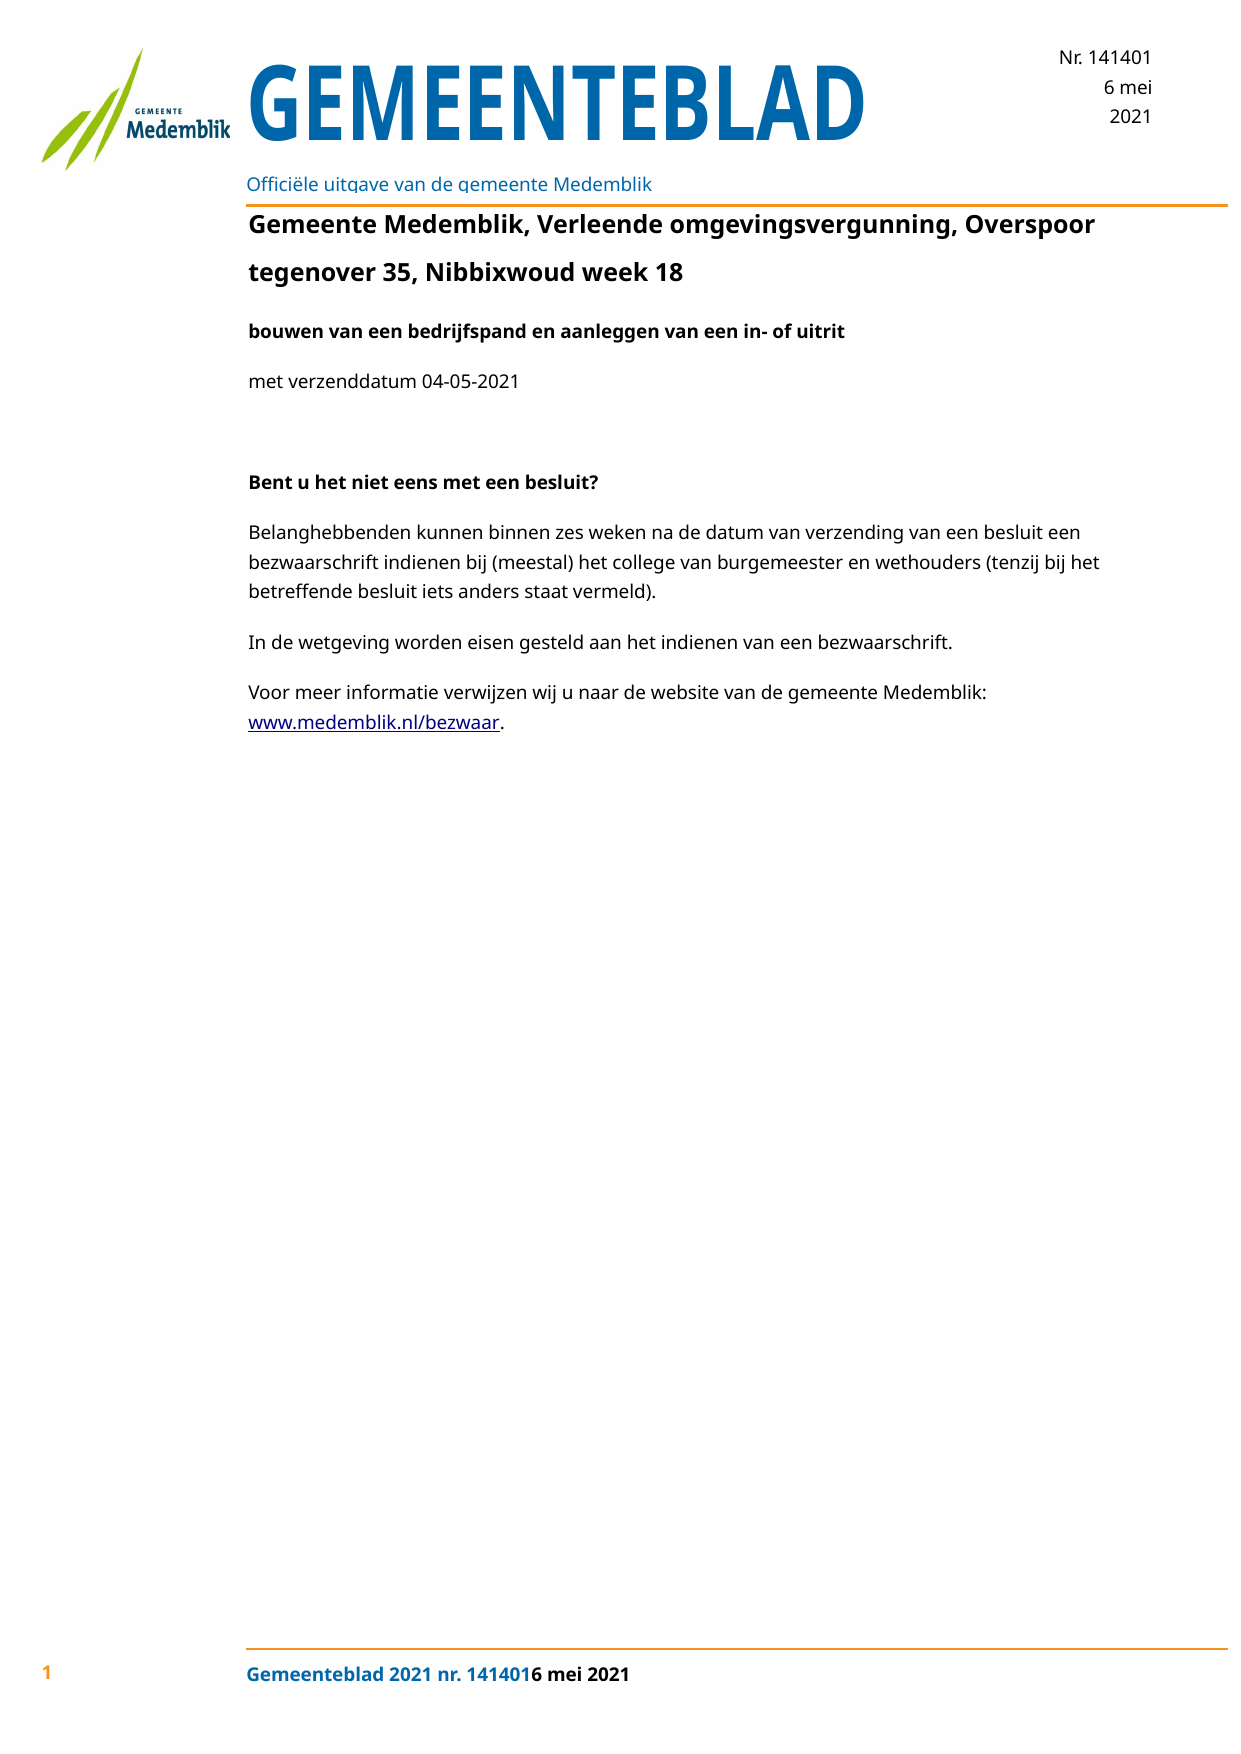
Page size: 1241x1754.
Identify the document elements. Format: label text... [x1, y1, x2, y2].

text bouwen van een bedrijfspand en aanleggen van een in- of uitrit [248, 318, 1152, 344]
text In de wetgeving worden eisen gesteld aan het indienen van een bezwaarschrift. [248, 629, 1152, 655]
text Gemeente Medemblik, Verleende omgevingsvergunning, Overspoor tegenover 35, Nibbixwoud week 18 [248, 207, 1152, 288]
text Belanghebbenden kunnen binnen zes weken na de datum van verzending van een besluit een bezwaarschrift indienen bij (meestal) het college van burgemeester en wethouders (tenzij bij het betreffende besluit iets anders staat vermeld). [248, 519, 1152, 604]
text Bent u het niet eens met een besluit? [248, 469, 1152, 495]
text Voor meer informatie verwijzen wij u naar de website van de gemeente Medemblik: www.medemblik.nl/bezwaar. [248, 679, 1152, 735]
text met verzenddatum 04-05-2021 [248, 368, 1152, 394]
picture [41, 47, 231, 172]
